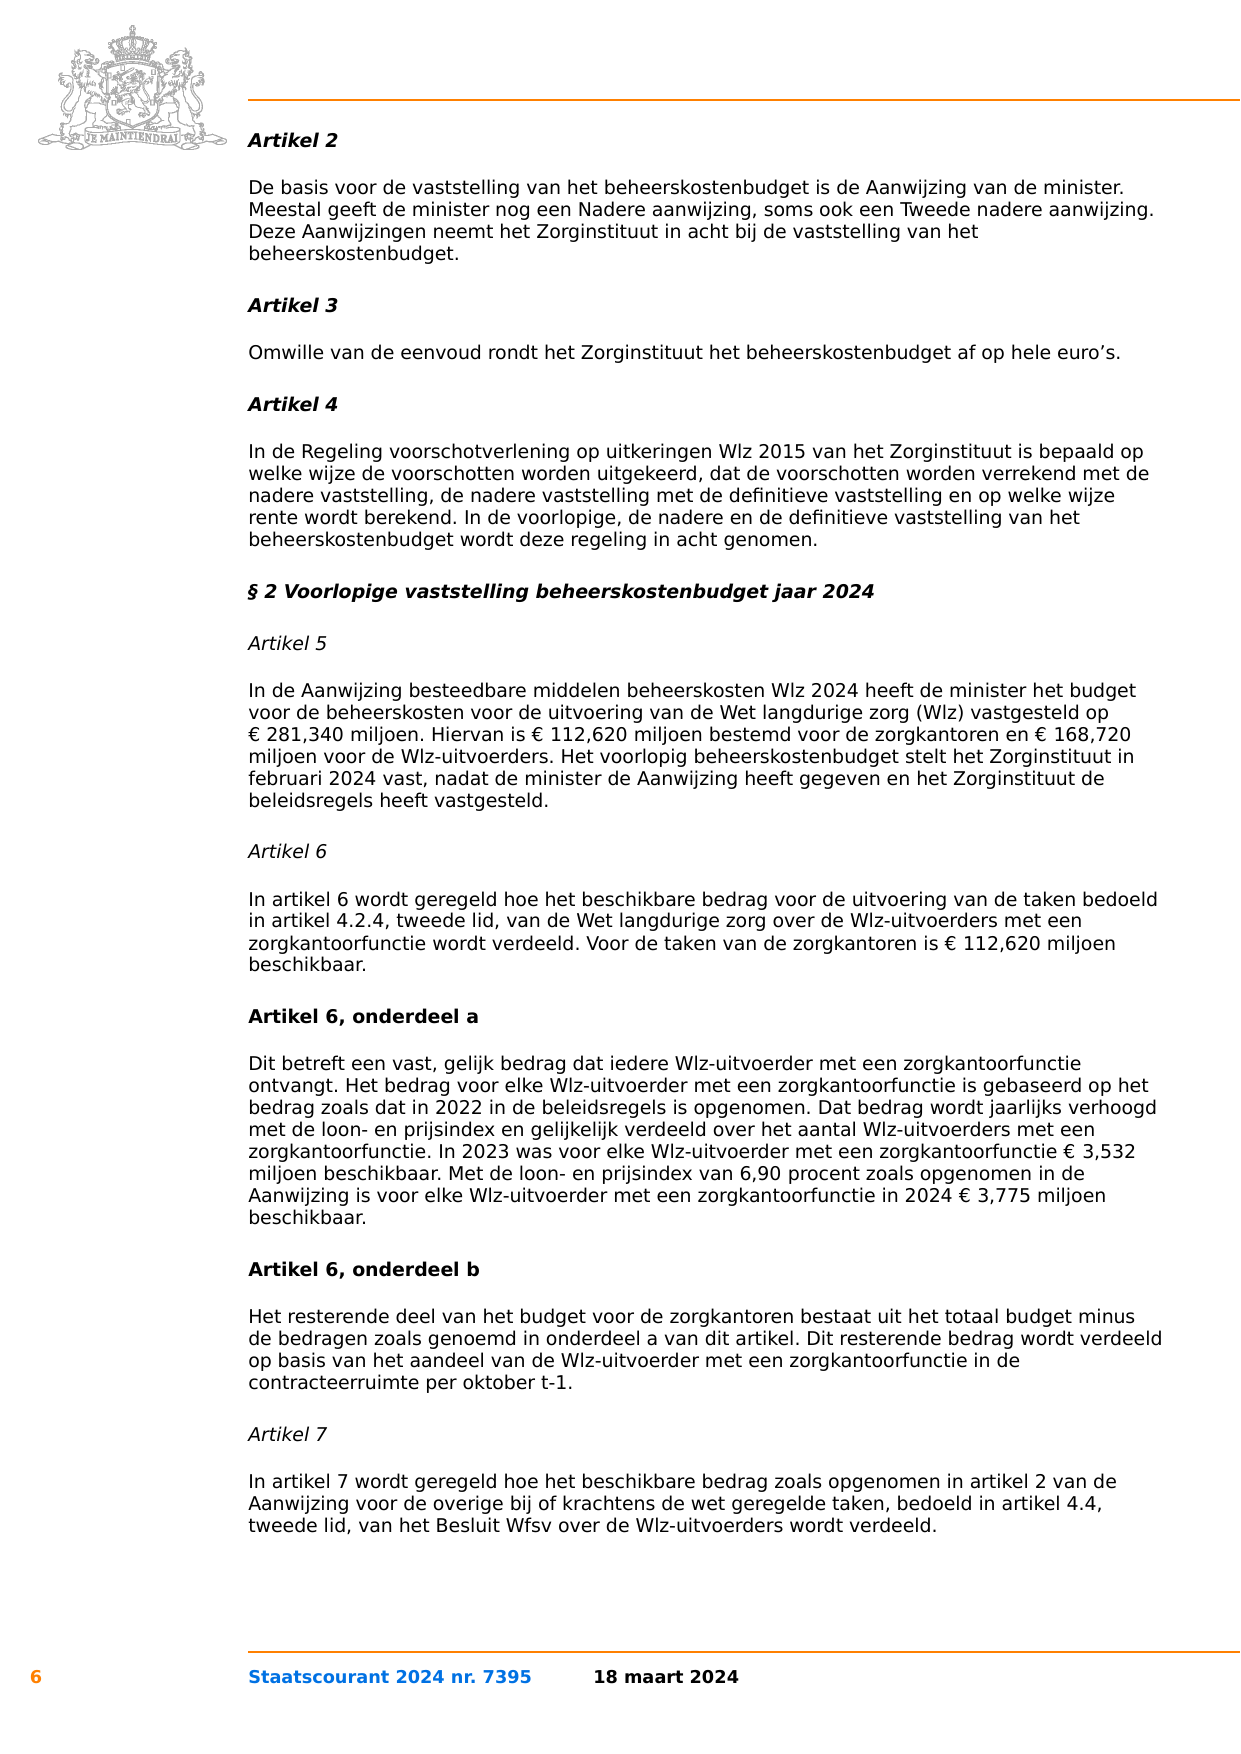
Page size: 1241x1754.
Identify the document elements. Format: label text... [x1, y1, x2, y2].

text In de Regeling voorschotverlening op uitkeringen Wlz 2015 van het Zorginstituut is bepaald op welke wijze de voorschotten worden uitgekeerd, dat de voorschotten worden verrekend met de nadere vaststelling, de nadere vaststelling met de definitieve vaststelling en op welke wijze rente wordt berekend. In de voorlopige, de nadere en de definitieve vaststelling van het beheerskostenbudget wordt deze regeling in acht genomen. [248, 441, 1163, 551]
subtitle Artikel 5 [248, 633, 1163, 654]
subtitle Artikel 6, onderdeel b [248, 1259, 1163, 1281]
subtitle § 2 Voorlopige vaststelling beheerskostenbudget jaar 2024 [248, 581, 1163, 603]
text In artikel 6 wordt geregeld hoe het beschikbare bedrag voor de uitvoering van de taken bedoeld in artikel 4.2.4, tweede lid, van de Wet langdurige zorg over de Wlz-uitvoerders met een zorgkantoorfunctie wordt verdeeld. Voor de taken van de zorgkantoren is € 112,620 miljoen beschikbaar. [248, 888, 1163, 976]
text Het resterende deel van het budget voor de zorgkantoren bestaat uit het totaal budget minus de bedragen zoals genoemd in onderdeel a van dit artikel. Dit resterende bedrag wordt verdeeld op basis van het aandeel van de Wlz-uitvoerder met een zorgkantoorfunctie in de contracteerruimte per oktober t-1. [248, 1306, 1163, 1394]
text Dit betreft een vast, gelijk bedrag dat iedere Wlz-uitvoerder met een zorgkantoorfunctie ontvangt. Het bedrag voor elke Wlz-uitvoerder met een zorgkantoorfunctie is gebaseerd op het bedrag zoals dat in 2022 in de beleidsregels is opgenomen. Dat bedrag wordt jaarlijks verhoogd met de loon- en prijsindex en gelijkelijk verdeeld over het aantal Wlz-uitvoerders met een zorgkantoorfunctie. In 2023 was voor elke Wlz-uitvoerder met een zorgkantoorfunctie € 3,532 miljoen beschikbaar. Met de loon- en prijsindex van 6,90 procent zoals opgenomen in de Aanwijzing is voor elke Wlz-uitvoerder met een zorgkantoorfunctie in 2024 € 3,775 miljoen beschikbaar. [248, 1053, 1163, 1229]
subtitle Artikel 4 [248, 394, 1163, 416]
subtitle Artikel 2 [248, 130, 1163, 152]
text De basis voor de vaststelling van het beheerskostenbudget is de Aanwijzing van de minister. Meestal geeft de minister nog een Nadere aanwijzing, soms ook een Tweede nadere aanwijzing. Deze Aanwijzingen neemt het Zorginstituut in acht bij de vaststelling van het beheerskostenbudget. [248, 177, 1163, 265]
subtitle Artikel 6 [248, 841, 1163, 863]
subtitle Artikel 7 [248, 1424, 1163, 1446]
text Omwille van de eenvoud rondt het Zorginstituut het beheerskostenbudget af op hele euro’s. [248, 342, 1163, 364]
text In artikel 7 wordt geregeld hoe het beschikbare bedrag zoals opgenomen in artikel 2 van de Aanwijzing voor de overige bij of krachtens de wet geregelde taken, bedoeld in artikel 4.4, tweede lid, van het Besluit Wfsv over de Wlz-uitvoerders wordt verdeeld. [248, 1471, 1163, 1537]
subtitle Artikel 3 [248, 295, 1163, 317]
subtitle Artikel 6, onderdeel a [248, 1006, 1163, 1028]
picture [38, 25, 227, 150]
text In de Aanwijzing besteedbare middelen beheerskosten Wlz 2024 heeft de minister het budget voor de beheerskosten voor de uitvoering van de Wet langdurige zorg (Wlz) vastgesteld op € 281,340 miljoen. Hiervan is € 112,620 miljoen bestemd voor de zorgkantoren en € 168,720 miljoen voor de Wlz-uitvoerders. Het voorlopig beheerskostenbudget stelt het Zorginstituut in februari 2024 vast, nadat de minister de Aanwijzing heeft gegeven en het Zorginstituut de beleidsregels heeft vastgesteld. [248, 679, 1163, 811]
